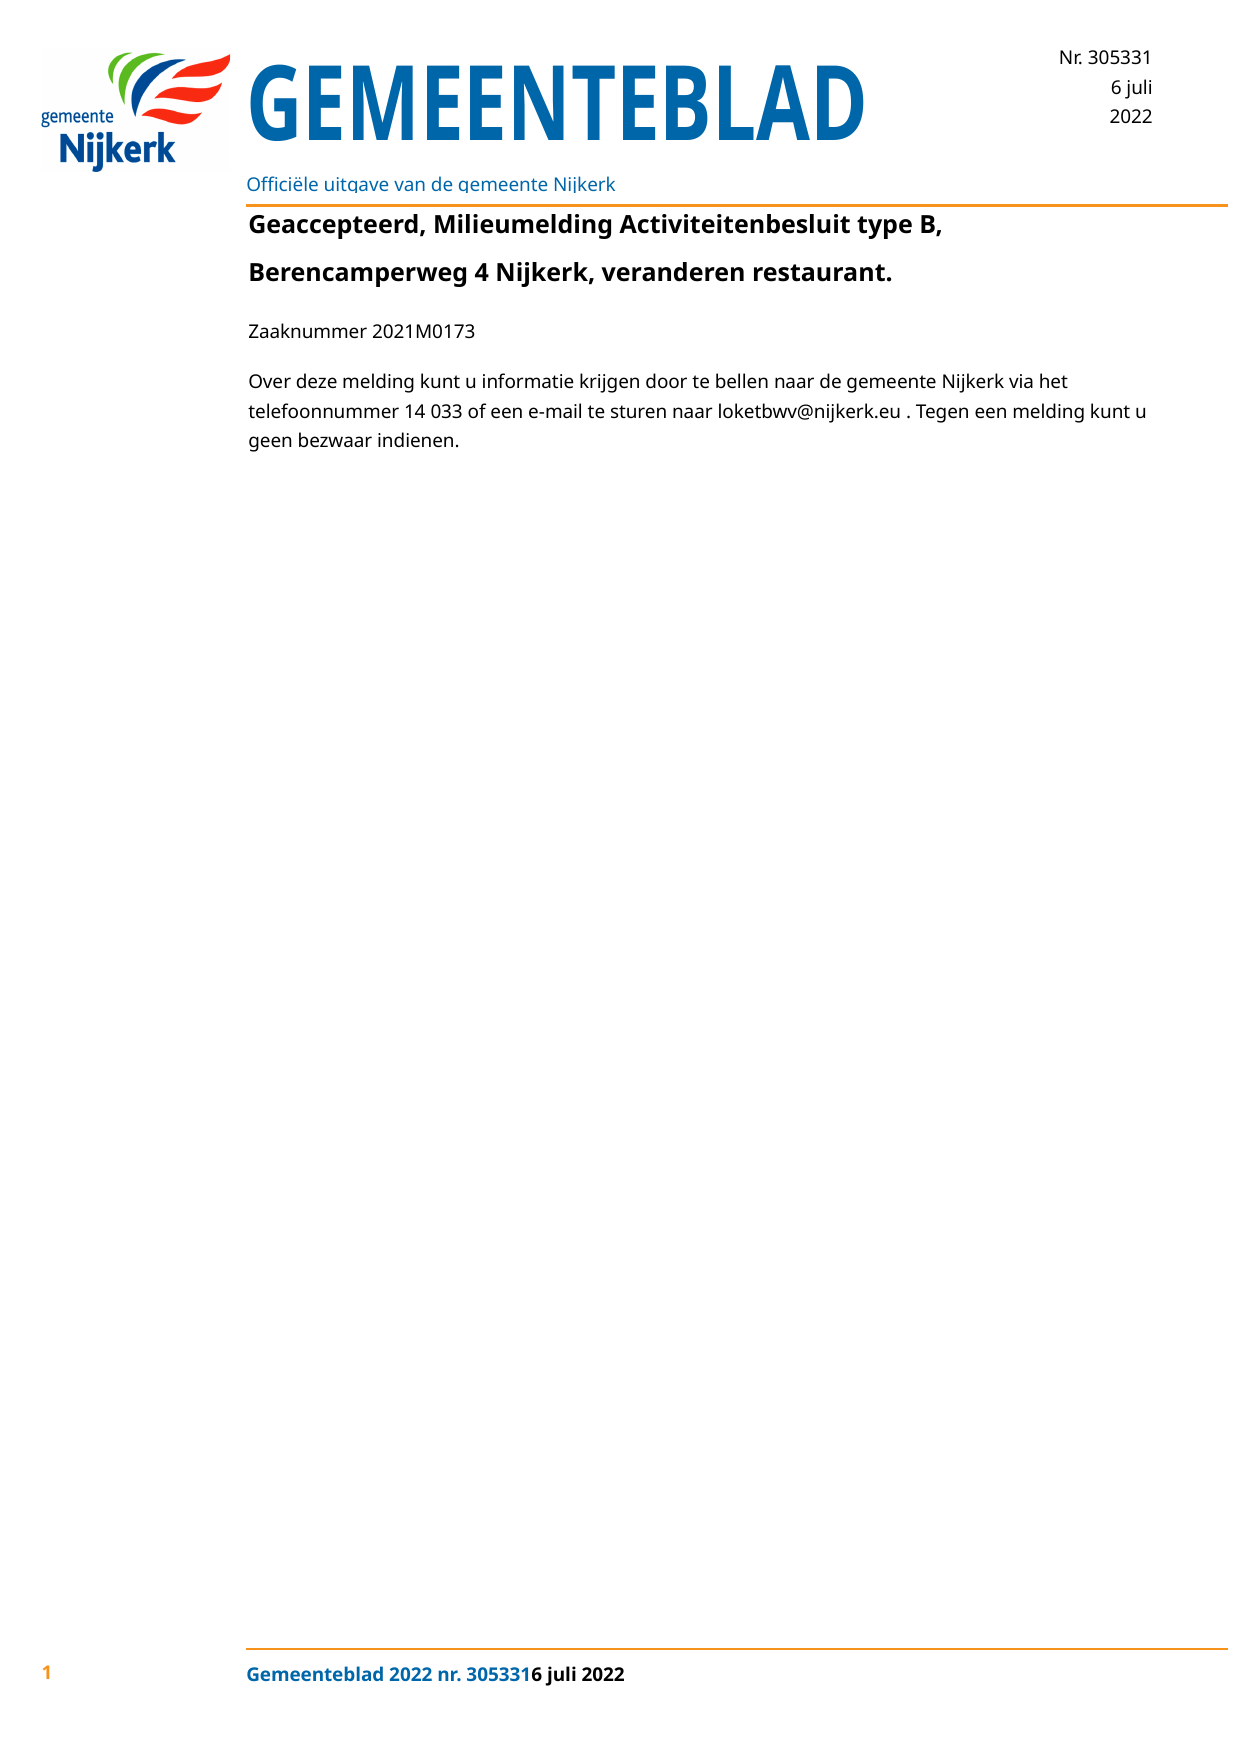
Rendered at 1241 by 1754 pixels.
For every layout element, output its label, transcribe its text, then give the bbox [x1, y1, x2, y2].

text Geaccepteerd, Milieumelding Activiteitenbesluit type B, Berencamperweg 4 Nijkerk, veranderen restaurant. [248, 207, 1152, 288]
text Over deze melding kunt u informatie krijgen door te bellen naar de gemeente Nijkerk via het telefoonnummer 14 033 of een e-mail te sturen naar loketbwv@nijkerk.eu . Tegen een melding kunt u geen bezwaar indienen. [248, 368, 1152, 453]
text Zaaknummer 2021M0173 [248, 318, 1152, 344]
picture [41, 47, 231, 172]
